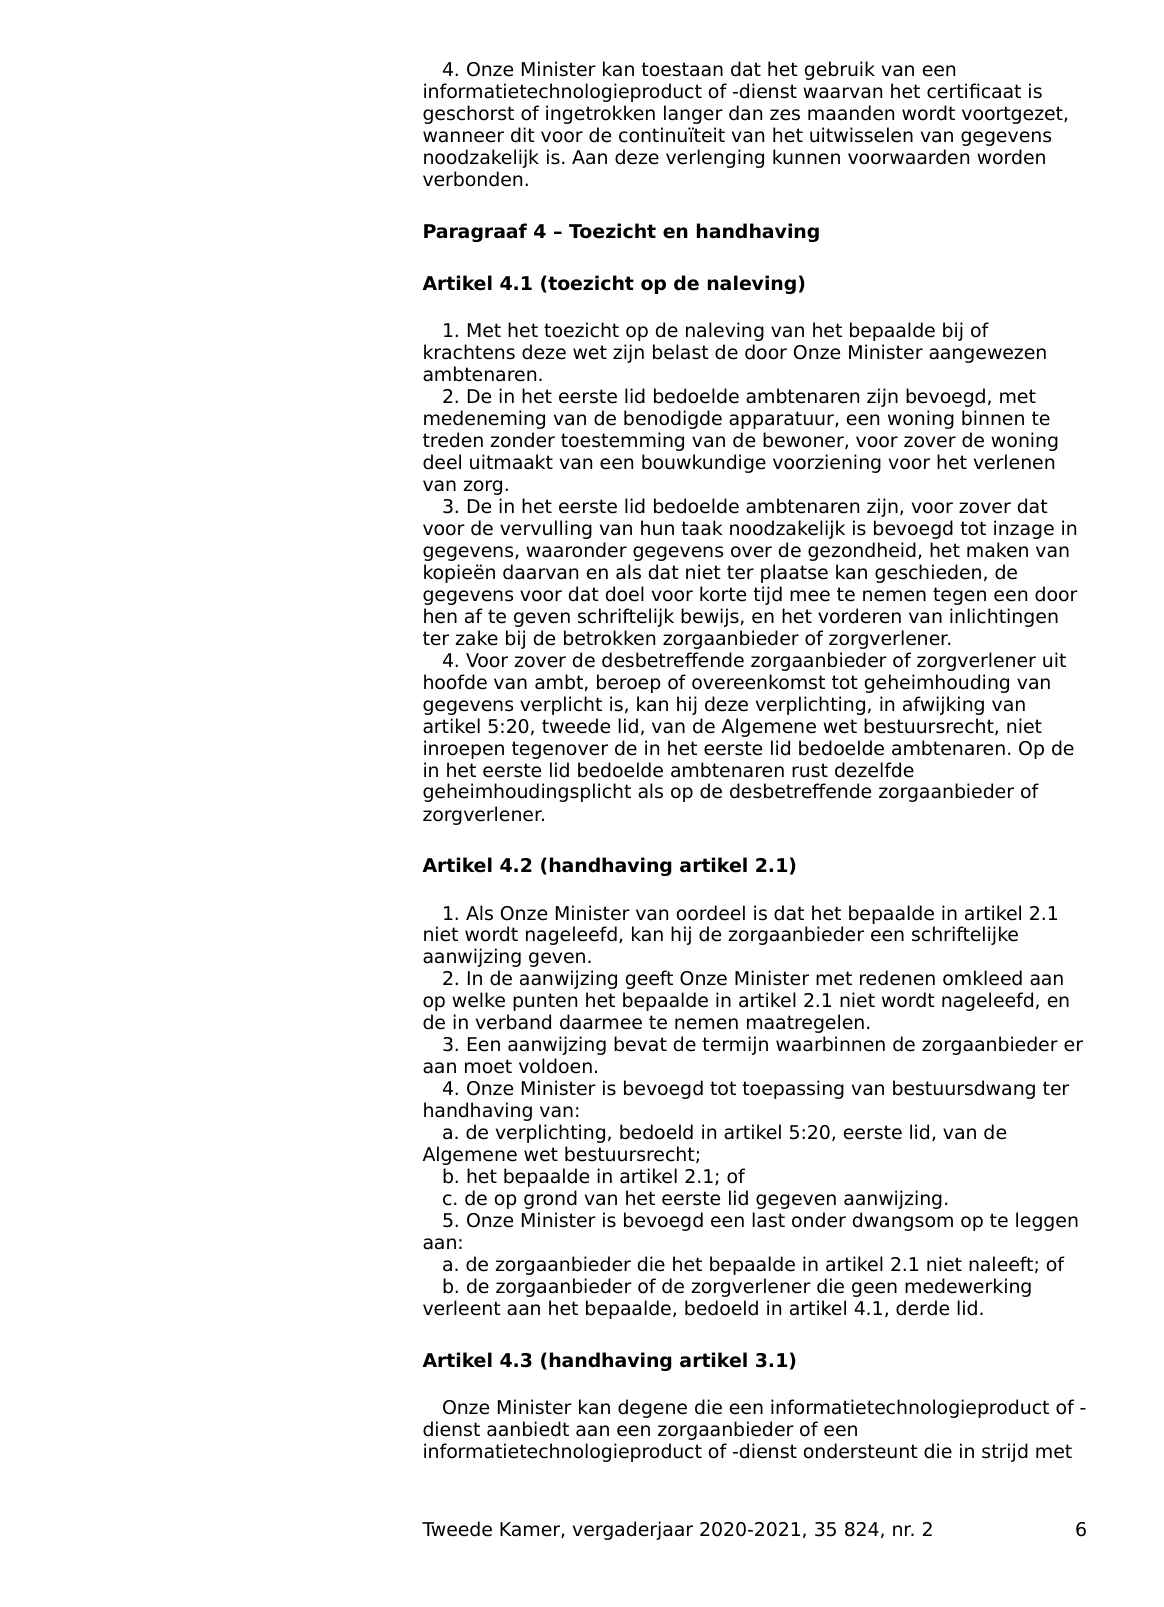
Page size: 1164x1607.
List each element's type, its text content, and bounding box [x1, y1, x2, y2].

subtitle Artikel 4.3 (handhaving artikel 3.1) [422, 1350, 1087, 1372]
subtitle Artikel 4.1 (toezicht op de naleving) [422, 273, 1087, 295]
text Onze Minister kan degene die een informatietechnologieproduct of -dienst aanbiedt aan een zorgaanbieder of een informatietechnologieproduct of -dienst ondersteunt die in strijd met [422, 1397, 1087, 1463]
text 4. Onze Minister is bevoegd tot toepassing van bestuursdwang ter handhaving van: [422, 1078, 1087, 1122]
text b. het bepaalde in artikel 2.1; of [422, 1166, 1087, 1188]
text 4. Voor zover de desbetreffende zorgaanbieder of zorgverlener uit hoofde van ambt, beroep of overeenkomst tot geheimhouding van gegevens verplicht is, kan hij deze verplichting, in afwijking van artikel 5:20, tweede lid, van de Algemene wet bestuursrecht, niet inroepen tegenover de in het eerste lid bedoelde ambtenaren. Op de in het eerste lid bedoelde ambtenaren rust dezelfde geheimhoudingsplicht als op de desbetreffende zorgaanbieder of zorgverlener. [422, 649, 1087, 825]
text 2. In de aanwijzing geeft Onze Minister met redenen omkleed aan op welke punten het bepaalde in artikel 2.1 niet wordt nageleefd, en de in verband daarmee te nemen maatregelen. [422, 968, 1087, 1034]
text 3. De in het eerste lid bedoelde ambtenaren zijn, voor zover dat voor de vervulling van hun taak noodzakelijk is bevoegd tot inzage in gegevens, waaronder gegevens over de gezondheid, het maken van kopieën daarvan en als dat niet ter plaatse kan geschieden, de gegevens voor dat doel voor korte tijd mee te nemen tegen een door hen af te geven schriftelijk bewijs, en het vorderen van inlichtingen ter zake bij de betrokken zorgaanbieder of zorgverlener. [422, 496, 1087, 649]
subtitle Artikel 4.2 (handhaving artikel 2.1) [422, 855, 1087, 877]
text c. de op grond van het eerste lid gegeven aanwijzing. [422, 1188, 1087, 1210]
text 1. Met het toezicht op de naleving van het bepaalde bij of krachtens deze wet zijn belast de door Onze Minister aangewezen ambtenaren. [422, 320, 1087, 386]
text 1. Als Onze Minister van oordeel is dat het bepaalde in artikel 2.1 niet wordt nageleefd, kan hij de zorgaanbieder een schriftelijke aanwijzing geven. [422, 902, 1087, 968]
text 2. De in het eerste lid bedoelde ambtenaren zijn bevoegd, met medeneming van de benodigde apparatuur, een woning binnen te treden zonder toestemming van de bewoner, voor zover de woning deel uitmaakt van een bouwkundige voorziening voor het verlenen van zorg. [422, 386, 1087, 496]
text a. de verplichting, bedoeld in artikel 5:20, eerste lid, van de Algemene wet bestuursrecht; [422, 1122, 1087, 1166]
text 5. Onze Minister is bevoegd een last onder dwangsom op te leggen aan: [422, 1210, 1087, 1254]
text 3. Een aanwijzing bevat de termijn waarbinnen de zorgaanbieder er aan moet voldoen. [422, 1034, 1087, 1078]
text a. de zorgaanbieder die het bepaalde in artikel 2.1 niet naleeft; of [422, 1254, 1087, 1276]
text 4. Onze Minister kan toestaan dat het gebruik van een informatietechnologieproduct of -dienst waarvan het certificaat is geschorst of ingetrokken langer dan zes maanden wordt voortgezet, wanneer dit voor de continuïteit van het uitwisselen van gegevens noodzakelijk is. Aan deze verlenging kunnen voorwaarden worden verbonden. [422, 59, 1087, 191]
subtitle Paragraaf 4 – Toezicht en handhaving [422, 221, 1087, 243]
text b. de zorgaanbieder of de zorgverlener die geen medewerking verleent aan het bepaalde, bedoeld in artikel 4.1, derde lid. [422, 1276, 1087, 1320]
